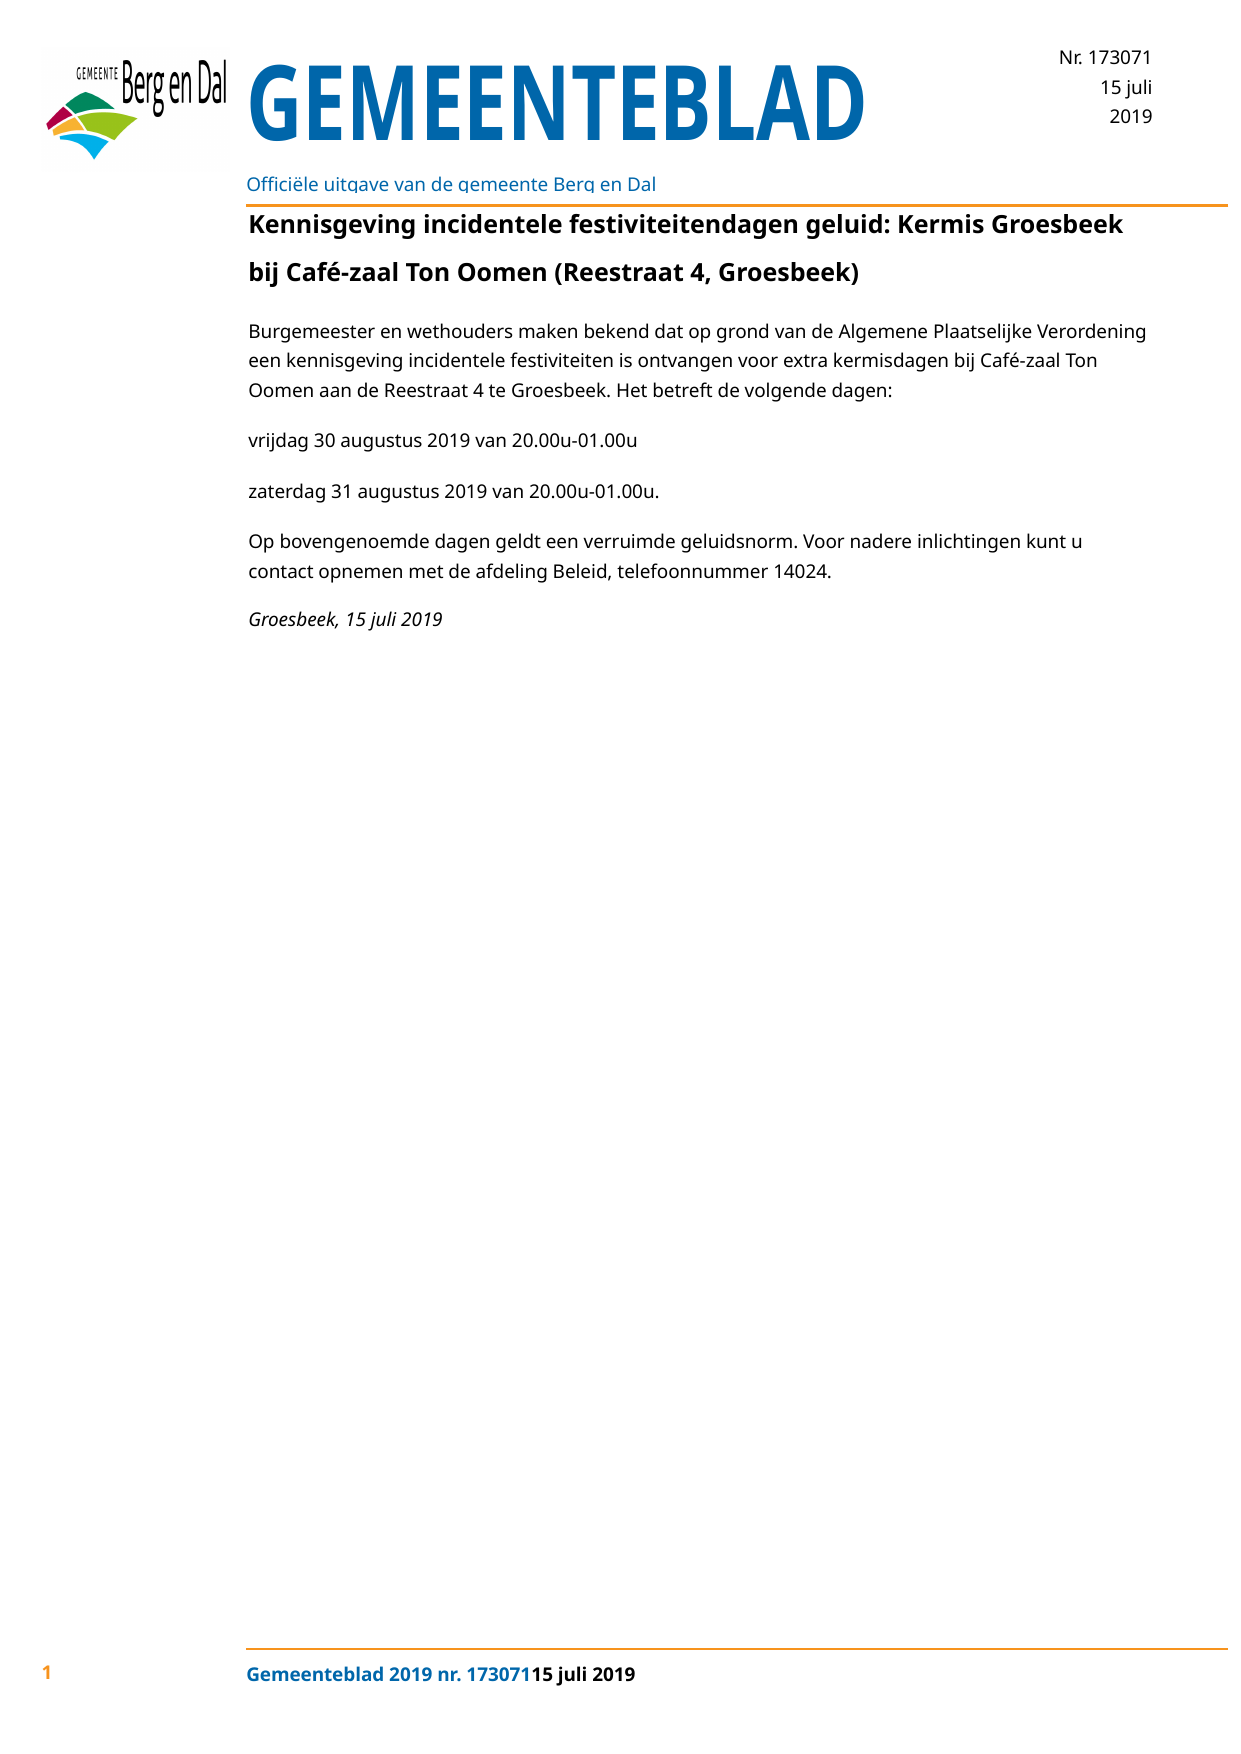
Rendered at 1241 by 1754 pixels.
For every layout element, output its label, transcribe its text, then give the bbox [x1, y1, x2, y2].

text Kennisgeving incidentele festiviteitendagen geluid: Kermis Groesbeek bij Café-zaal Ton Oomen (Reestraat 4, Groesbeek) [248, 207, 1152, 288]
text Op bovengenoemde dagen geldt een verruimde geluidsnorm. Voor nadere inlichtingen kunt u contact opnemen met de afdeling Beleid, telefoonnummer 14024. [248, 528, 1152, 584]
text Groesbeek, 15 juli 2019 [248, 606, 1152, 631]
text vrijdag 30 augustus 2019 van 20.00u-01.00u [248, 427, 1152, 453]
text zaterdag 31 augustus 2019 van 20.00u-01.00u. [248, 478, 1152, 504]
picture [41, 47, 231, 172]
text Burgemeester en wethouders maken bekend dat op grond van de Algemene Plaatselijke Verordening een kennisgeving incidentele festiviteiten is ontvangen voor extra kermisdagen bij Café-zaal Ton Oomen aan de Reestraat 4 te Groesbeek. Het betreft de volgende dagen: [248, 318, 1152, 403]
